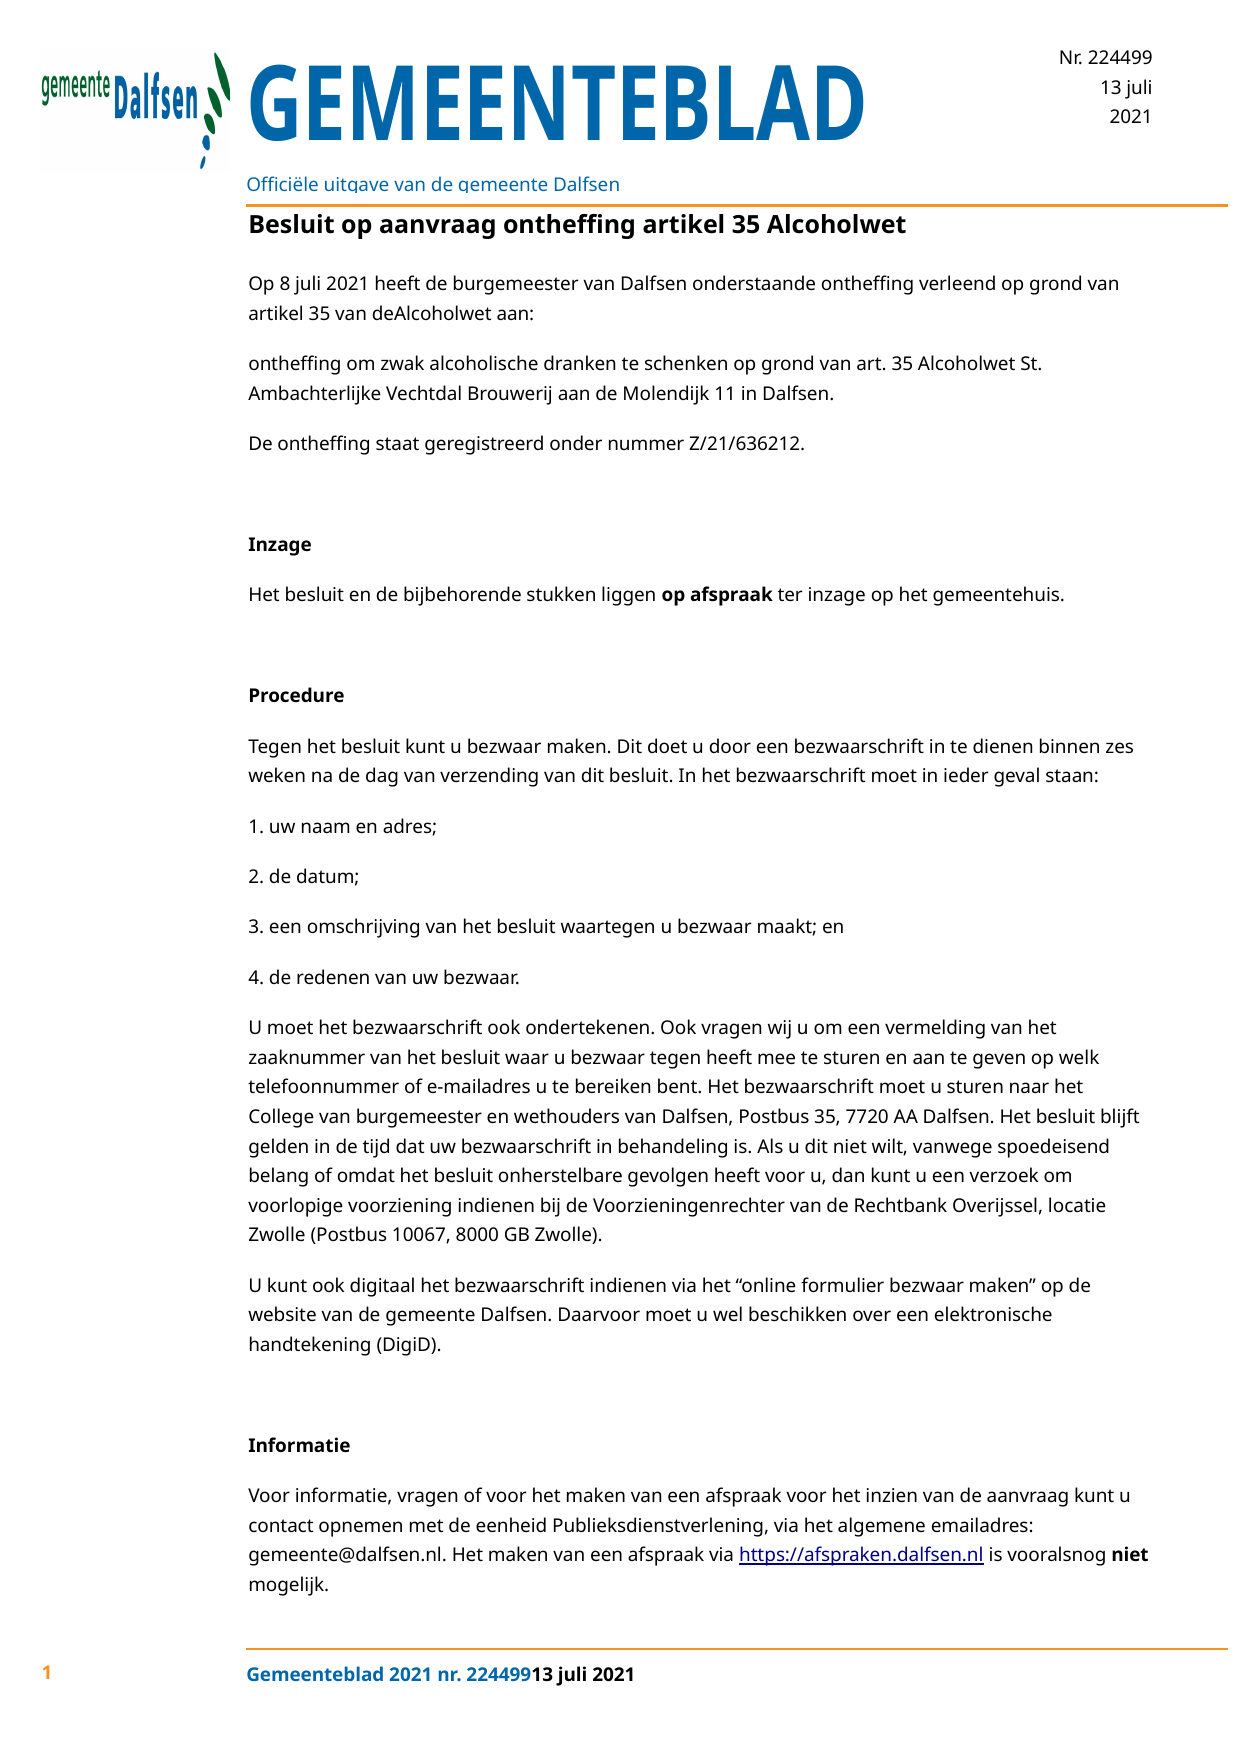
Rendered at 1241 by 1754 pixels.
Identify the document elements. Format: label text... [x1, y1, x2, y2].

picture [41, 47, 231, 172]
text ontheffing om zwak alcoholische dranken te schenken op grond van art. 35 Alcoholwet St. Ambachterlijke Vechtdal Brouwerij aan de Molendijk 11 in Dalfsen. [248, 350, 1152, 406]
text De ontheffing staat geregistreerd onder nummer Z/21/636212. [248, 430, 1152, 456]
text Procedure [248, 682, 1152, 708]
text U kunt ook digitaal het bezwaarschrift indienen via het “online formulier bezwaar maken” op de website van de gemeente Dalfsen. Daarvoor moet u wel beschikken over een elektronische handtekening (DigiD). [248, 1272, 1152, 1357]
text 2. de datum; [248, 863, 1152, 889]
text 3. een omschrijving van het besluit waartegen u bezwaar maakt; en [248, 914, 1152, 939]
text Informatie [248, 1432, 1152, 1458]
text Besluit op aanvraag ontheffing artikel 35 Alcoholwet [248, 207, 1152, 241]
text Inzage [248, 531, 1152, 557]
text Voor informatie, vragen of voor het maken van een afspraak voor het inzien van de aanvraag kunt u contact opnemen met de eenheid Publieksdienstverlening, via het algemene emailadres: gemeente@dalfsen.nl. Het maken van een afspraak via https://afspraken.dalfsen.nl is vooralsnog niet mogelijk. [248, 1482, 1152, 1597]
text 1. uw naam en adres; [248, 813, 1152, 838]
text Tegen het besluit kunt u bezwaar maken. Dit doet u door een bezwaarschrift in te dienen binnen zes weken na de dag van verzending van dit besluit. In het bezwaarschrift moet in ieder geval staan: [248, 733, 1152, 788]
text Op 8 juli 2021 heeft de burgemeester van Dalfsen onderstaande ontheffing verleend op grond van artikel 35 van deAlcoholwet aan: [248, 270, 1152, 326]
text 4. de redenen van uw bezwaar. [248, 964, 1152, 990]
text U moet het bezwaarschrift ook ondertekenen. Ook vragen wij u om een vermelding van het zaaknummer van het besluit waar u bezwaar tegen heeft mee te sturen en aan te geven op welk telefoonnummer of e-mailadres u te bereiken bent. Het bezwaarschrift moet u sturen naar het College van burgemeester en wethouders van Dalfsen, Postbus 35, 7720 AA Dalfsen. Het besluit blijft gelden in de tijd dat uw bezwaarschrift in behandeling is. Als u dit niet wilt, vanwege spoedeisend belang of omdat het besluit onherstelbare gevolgen heeft voor u, dan kunt u een verzoek om voorlopige voorziening indienen bij de Voorzieningenrechter van de Rechtbank Overijssel, locatie Zwolle (Postbus 10067, 8000 GB Zwolle). [248, 1014, 1152, 1247]
text Het besluit en de bijbehorende stukken liggen op afspraak ter inzage op het gemeentehuis. [248, 582, 1152, 607]
